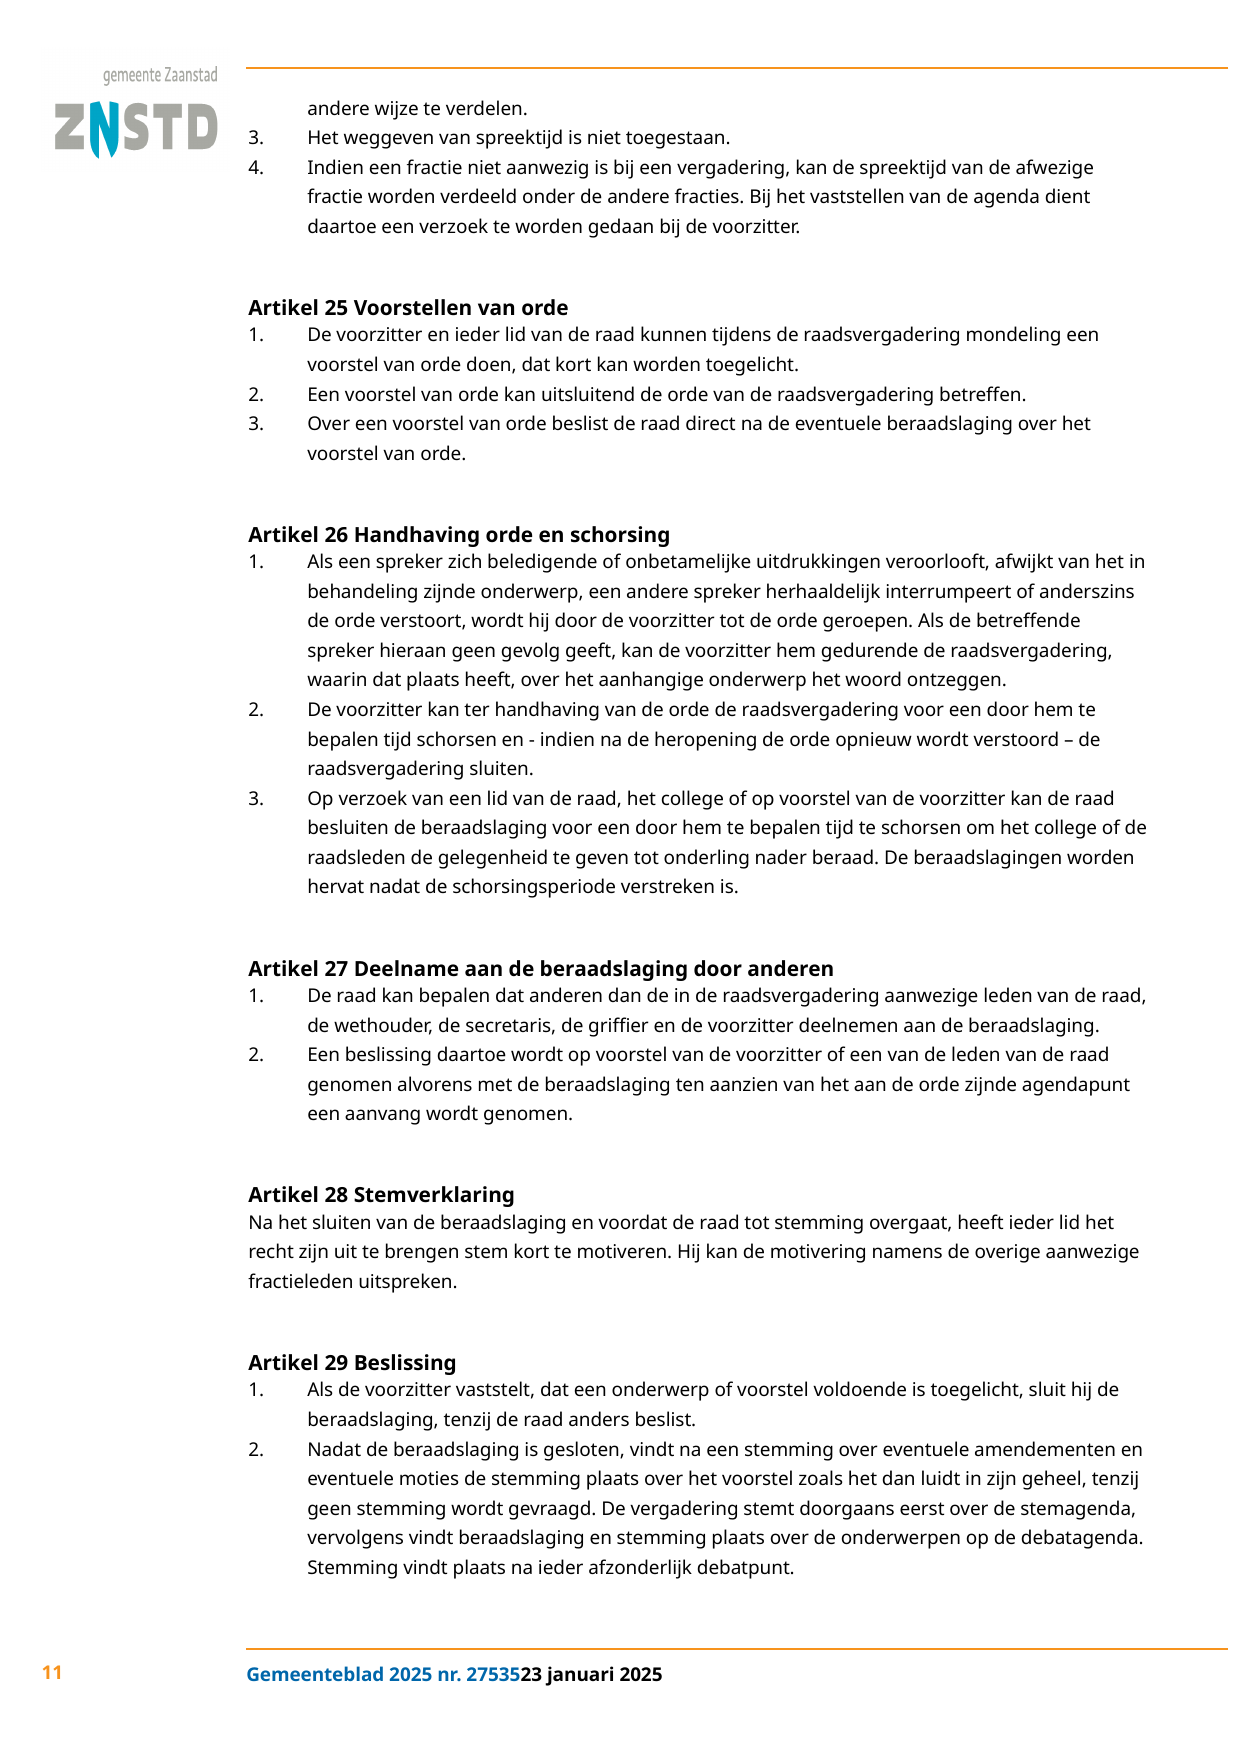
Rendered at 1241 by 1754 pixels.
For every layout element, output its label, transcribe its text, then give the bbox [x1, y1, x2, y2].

list Een voorstel van orde kan uitsluitend de orde van de raadsvergadering betreffen. [248, 381, 1152, 406]
list Nadat de beraadslaging is gesloten, vindt na een stemming over eventuele amendementen en eventuele moties de stemming plaats over het voorstel zoals het dan luidt in zijn geheel, tenzij geen stemming wordt gevraagd. De vergadering stemt doorgaans eerst over de stemagenda, vervolgens vindt beraadslaging en stemming plaats over de onderwerpen op de debatagenda. Stemming vindt plaats na ieder afzonderlijk debatpunt. [248, 1436, 1152, 1580]
text Artikel 26 Handhaving orde en schorsing [248, 520, 1152, 548]
text Artikel 25 Voorstellen van orde [248, 293, 1152, 322]
list Het weggeven van spreektijd is niet toegestaan. [248, 124, 1152, 150]
picture [41, 47, 231, 172]
text Na het sluiten van de beraadslaging en voordat de raad tot stemming overgaat, heeft ieder lid het recht zijn uit te brengen stem kort te motiveren. Hij kan de motivering namens de overige aanwezige fractieleden uitspreken. [248, 1209, 1152, 1294]
text Artikel 27 Deelname aan de beraadslaging door anderen [248, 954, 1152, 982]
list Over een voorstel van orde beslist de raad direct na de eventuele beraadslaging over het voorstel van orde. [248, 410, 1152, 466]
list De raad kan bepalen dat anderen dan de in de raadsvergadering aanwezige leden van de raad, de wethouder, de secretaris, de griffier en de voorzitter deelnemen aan de beraadslaging. [248, 982, 1152, 1037]
list Op verzoek van een lid van de raad, het college of op voorstel van de voorzitter kan de raad besluiten de beraadslaging voor een door hem te bepalen tijd te schorsen om het college of de raadsleden de gelegenheid te geven tot onderling nader beraad. De beraadslagingen worden hervat nadat de schorsingsperiode verstreken is. [248, 785, 1152, 899]
list Als een spreker zich beledigende of onbetamelijke uitdrukkingen veroorlooft, afwijkt van het in behandeling zijnde onderwerp, een andere spreker herhaaldelijk interrumpeert of anderszins de orde verstoort, wordt hij door de voorzitter tot de orde geroepen. Als de betreffende spreker hieraan geen gevolg geeft, kan de voorzitter hem gedurende de raadsvergadering, waarin dat plaats heeft, over het aanhangige onderwerp het woord ontzeggen. [248, 548, 1152, 692]
list andere wijze te verdelen. [248, 95, 1152, 121]
list De voorzitter en ieder lid van de raad kunnen tijdens de raadsvergadering mondeling een voorstel van orde doen, dat kort kan worden toegelicht. [248, 322, 1152, 377]
list De voorzitter kan ter handhaving van de orde de raadsvergadering voor een door hem te bepalen tijd schorsen en - indien na de heropening de orde opnieuw wordt verstoord – de raadsvergadering sluiten. [248, 696, 1152, 781]
list Een beslissing daartoe wordt op voorstel van de voorzitter of een van de leden van de raad genomen alvorens met de beraadslaging ten aanzien van het aan de orde zijnde agendapunt een aanvang wordt genomen. [248, 1041, 1152, 1126]
text Artikel 28 Stemverklaring [248, 1181, 1152, 1209]
list Indien een fractie niet aanwezig is bij een vergadering, kan de spreektijd van de afwezige fractie worden verdeeld onder de andere fracties. Bij het vaststellen van de agenda dient daartoe een verzoek te worden gedaan bij de voorzitter. [248, 154, 1152, 239]
text Artikel 29 Beslissing [248, 1348, 1152, 1377]
list Als de voorzitter vaststelt, dat een onderwerp of voorstel voldoende is toegelicht, sluit hij de beraadslaging, tenzij de raad anders beslist. [248, 1377, 1152, 1432]
